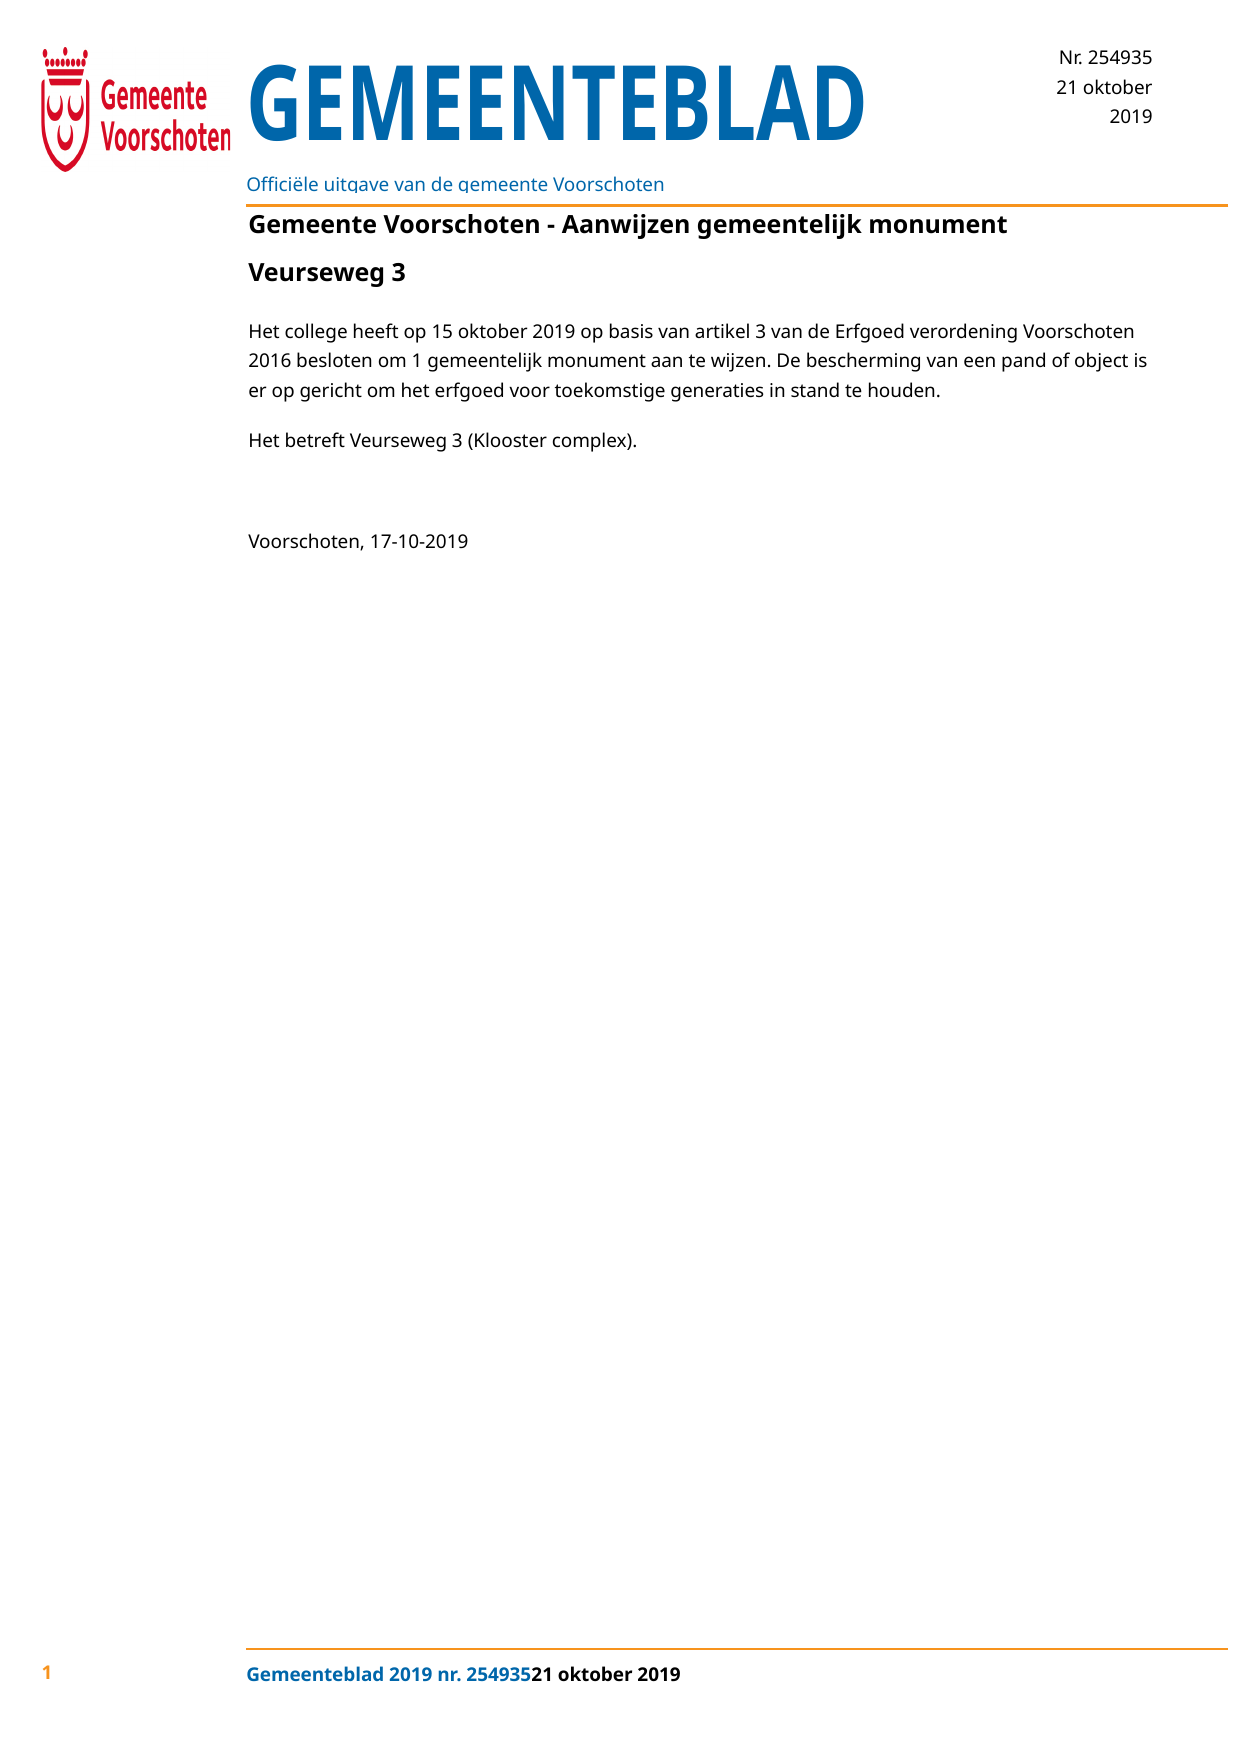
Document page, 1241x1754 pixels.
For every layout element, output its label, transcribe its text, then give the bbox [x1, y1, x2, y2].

text Het college heeft op 15 oktober 2019 op basis van artikel 3 van de Erfgoed verordening Voorschoten 2016 besloten om 1 gemeentelijk monument aan te wijzen. De bescherming van een pand of object is er op gericht om het erfgoed voor toekomstige generaties in stand te houden. [248, 318, 1152, 403]
picture [41, 47, 231, 172]
text Gemeente Voorschoten - Aanwijzen gemeentelijk monument Veurseweg 3 [248, 207, 1152, 288]
text Voorschoten, 17-10-2019 [248, 528, 1152, 554]
text Het betreft Veurseweg 3 (Klooster complex). [248, 427, 1152, 453]
